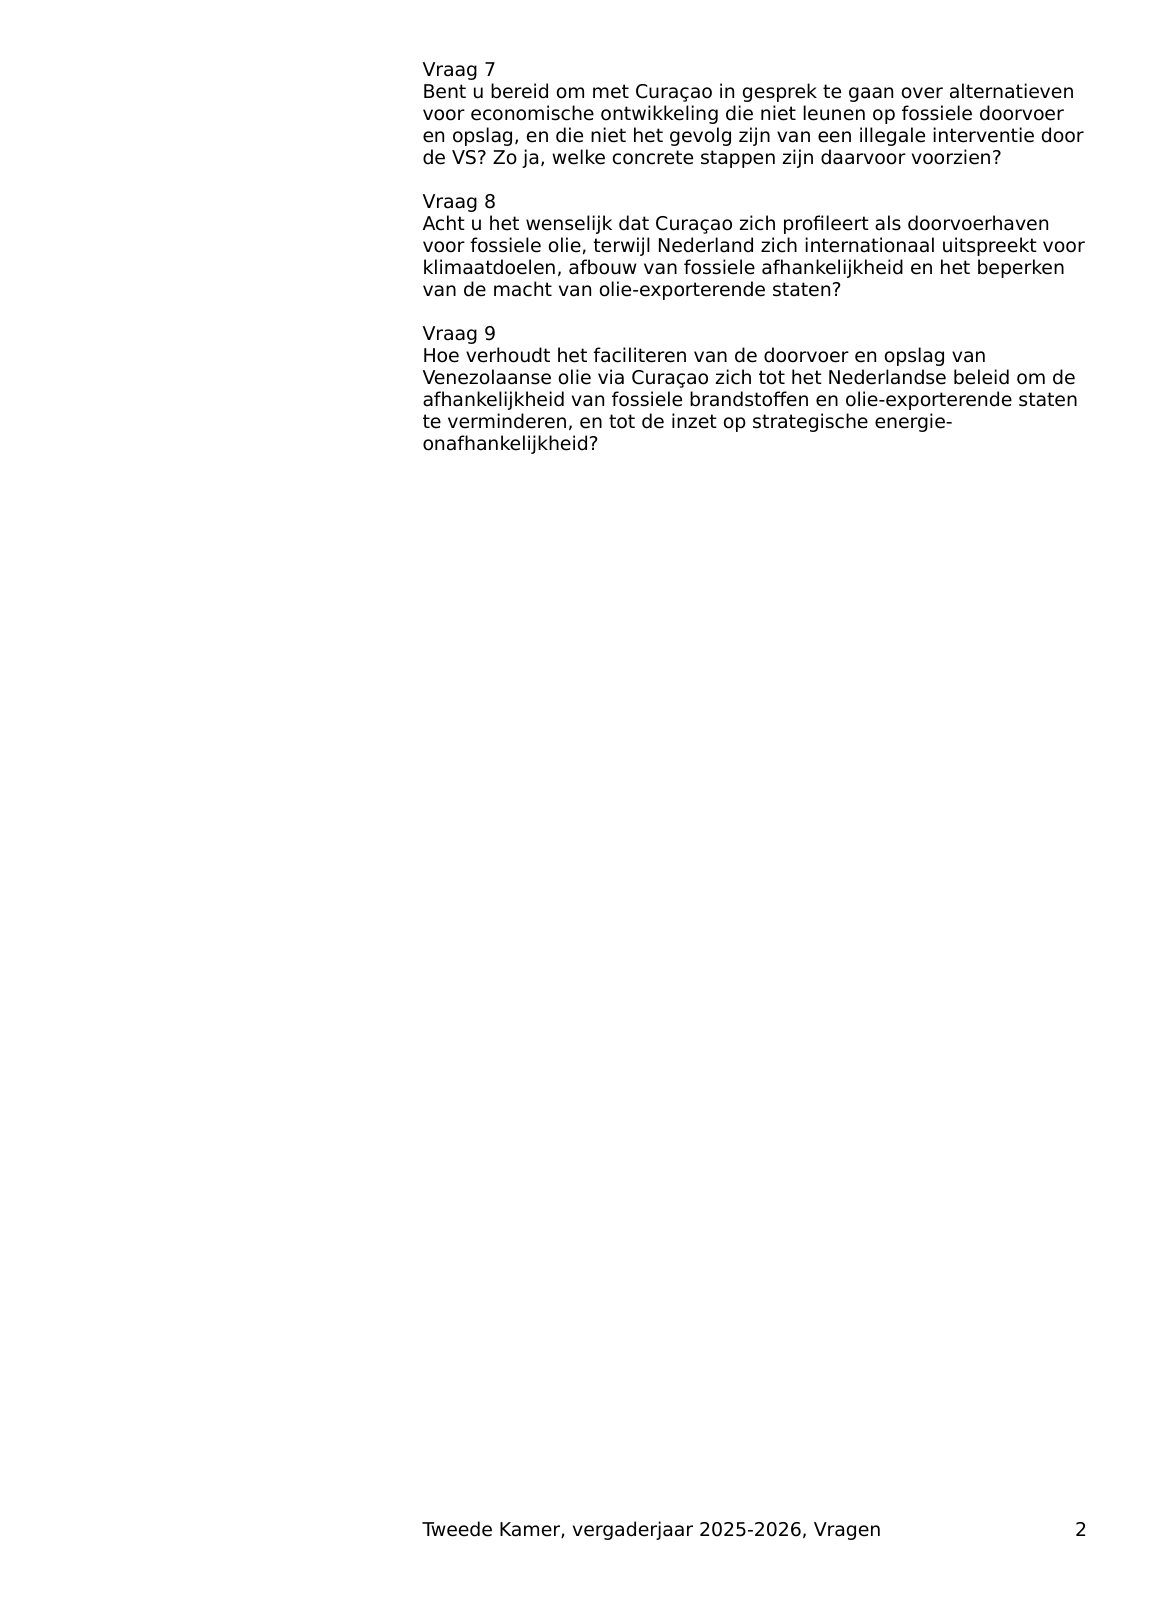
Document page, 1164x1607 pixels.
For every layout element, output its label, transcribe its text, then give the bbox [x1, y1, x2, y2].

text Hoe verhoudt het faciliteren van de doorvoer en opslag van Venezolaanse olie via Curaçao zich tot het Nederlandse beleid om de afhankelijkheid van fossiele brandstoffen en olie-exporterende staten te verminderen, en tot de inzet op strategische energie-onafhankelijkheid? [422, 345, 1087, 455]
text Vraag 9 [422, 323, 1087, 345]
text Acht u het wenselijk dat Curaçao zich profileert als doorvoerhaven voor fossiele olie, terwijl Nederland zich internationaal uitspreekt voor klimaatdoelen, afbouw van fossiele afhankelijkheid en het beperken van de macht van olie-exporterende staten? [422, 213, 1087, 301]
text Vraag 7 [422, 59, 1087, 81]
text Bent u bereid om met Curaçao in gesprek te gaan over alternatieven voor economische ontwikkeling die niet leunen op fossiele doorvoer en opslag, en die niet het gevolg zijn van een illegale interventie door de VS? Zo ja, welke concrete stappen zijn daarvoor voorzien? [422, 81, 1087, 169]
text Vraag 8 [422, 191, 1087, 213]
